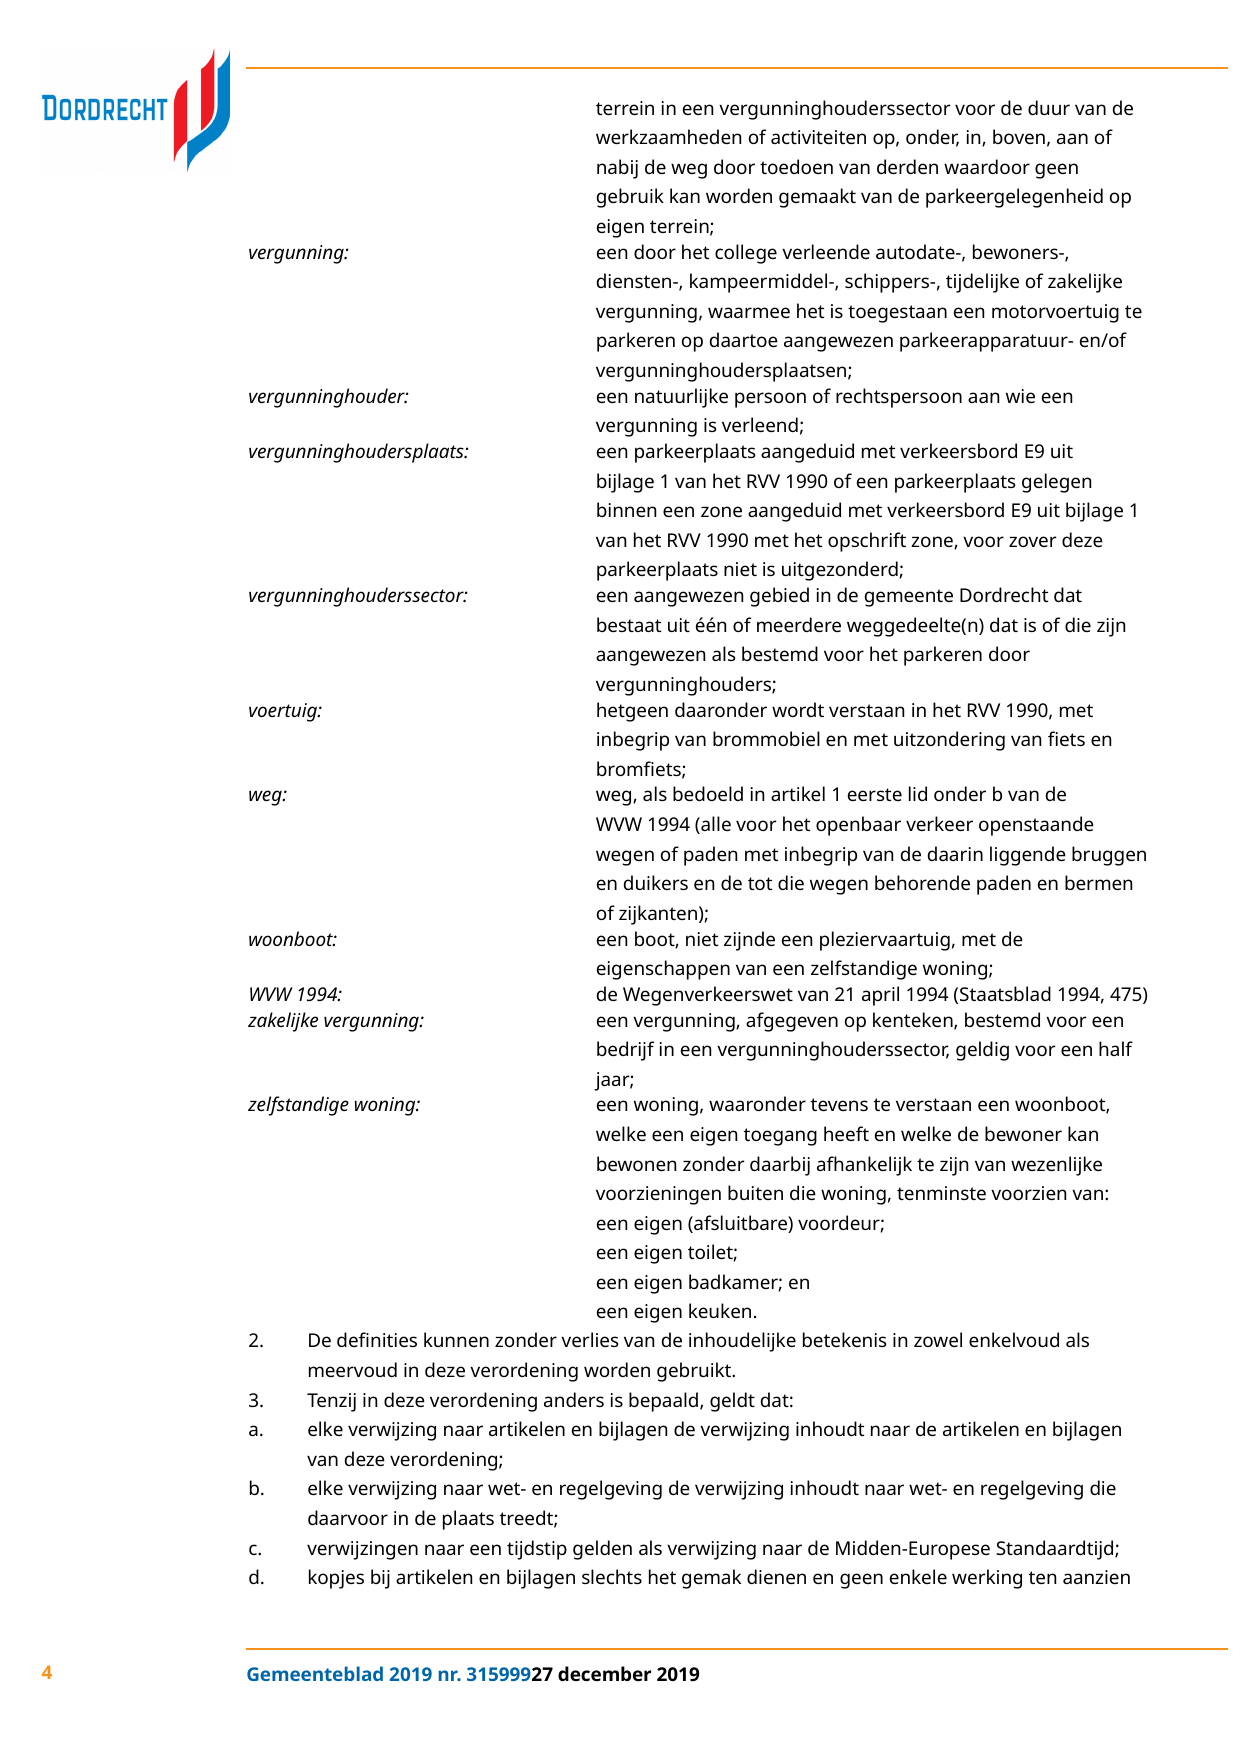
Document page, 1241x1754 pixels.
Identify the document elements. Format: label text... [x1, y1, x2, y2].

table_cell WVW 1994: [248, 981, 596, 1007]
list kopjes bij artikelen en bijlagen slechts het gemak dienen en geen enkele werking ten aanzien [248, 1564, 1152, 1590]
list De definities kunnen zonder verlies van de inhoudelijke betekenis in zowel enkelvoud als meervoud in deze verordening worden gebruikt. [248, 1328, 1152, 1383]
table_cell vergunninghouderssector: [248, 582, 596, 697]
table_cell vergunninghouder: [248, 383, 596, 438]
table_cell een boot, niet zijnde een pleziervaartuig, met de eigenschappen van een zelfstandige woning; [596, 926, 1152, 981]
table_cell zakelijke vergunning: [248, 1007, 596, 1092]
list verwijzingen naar een tijdstip gelden als verwijzing naar de Midden-Europese Standaardtijd; [248, 1535, 1152, 1561]
table_cell vergunning: [248, 239, 596, 383]
table_cell een parkeerplaats aangeduid met verkeersbord E9 uit bijlage 1 van het RVV 1990 of een parkeerplaats gelegen binnen een zone aangeduid met verkeersbord E9 uit bijlage 1 van het RVV 1990 met het opschrift zone, voor zover deze parkeerplaats niet is uitgezonderd; [596, 438, 1152, 582]
table_cell zelfstandige woning: [248, 1092, 596, 1324]
table_cell hetgeen daaronder wordt verstaan in het RVV 1990, met inbegrip van brommobiel en met uitzondering van fiets en bromfiets; [596, 697, 1152, 782]
table_cell een natuurlijke persoon of rechtspersoon aan wie een vergunning is verleend; [596, 383, 1152, 438]
table_cell [248, 95, 596, 239]
table_cell voertuig: [248, 697, 596, 782]
picture [41, 47, 231, 172]
list elke verwijzing naar artikelen en bijlagen de verwijzing inhoudt naar de artikelen en bijlagen van deze verordening; [248, 1416, 1152, 1472]
table_cell een door het college verleende autodate-, bewoners-, diensten-, kampeermiddel-, schippers-, tijdelijke of zakelijke vergunning, waarmee het is toegestaan een motorvoertuig te parkeren op daartoe aangewezen parkeerapparatuur- en/of vergunninghoudersplaatsen; [596, 239, 1152, 383]
table_cell de Wegenverkeerswet van 21 april 1994 (Staatsblad 1994, 475) [596, 981, 1152, 1007]
table_cell terrein in een vergunninghouderssector voor de duur van de werkzaamheden of activiteiten op, onder, in, boven, aan of nabij de weg door toedoen van derden waardoor geen gebruik kan worden gemaakt van de parkeergelegenheid op eigen terrein; [596, 95, 1152, 239]
table_cell een woning, waaronder tevens te verstaan een woonboot, welke een eigen toegang heeft en welke de bewoner kan bewonen zonder daarbij afhankelijk te zijn van wezenlijke voorzieningen buiten die woning, tenminste voorzien van: een eigen (afsluitbare) voordeur; een eigen toilet; een eigen badkamer; en een eigen keuken. [596, 1092, 1152, 1324]
table_cell een vergunning, afgegeven op kenteken, bestemd voor een bedrijf in een vergunninghouderssector, geldig voor een half jaar; [596, 1007, 1152, 1092]
table_cell weg, als bedoeld in artikel 1 eerste lid onder b van de WVW 1994 (alle voor het openbaar verkeer openstaande wegen of paden met inbegrip van de daarin liggende bruggen en duikers en de tot die wegen behorende paden en bermen of zijkanten); [596, 782, 1152, 926]
list Tenzij in deze verordening anders is bepaald, geldt dat: [248, 1387, 1152, 1413]
table_cell woonboot: [248, 926, 596, 981]
table_cell weg: [248, 782, 596, 926]
table_cell een aangewezen gebied in de gemeente Dordrecht dat bestaat uit één of meerdere weggedeelte(n) dat is of die zijn aangewezen als bestemd voor het parkeren door vergunninghouders; [596, 582, 1152, 697]
table_cell vergunninghoudersplaats: [248, 438, 596, 582]
list elke verwijzing naar wet- en regelgeving de verwijzing inhoudt naar wet- en regelgeving die daarvoor in de plaats treedt; [248, 1476, 1152, 1531]
